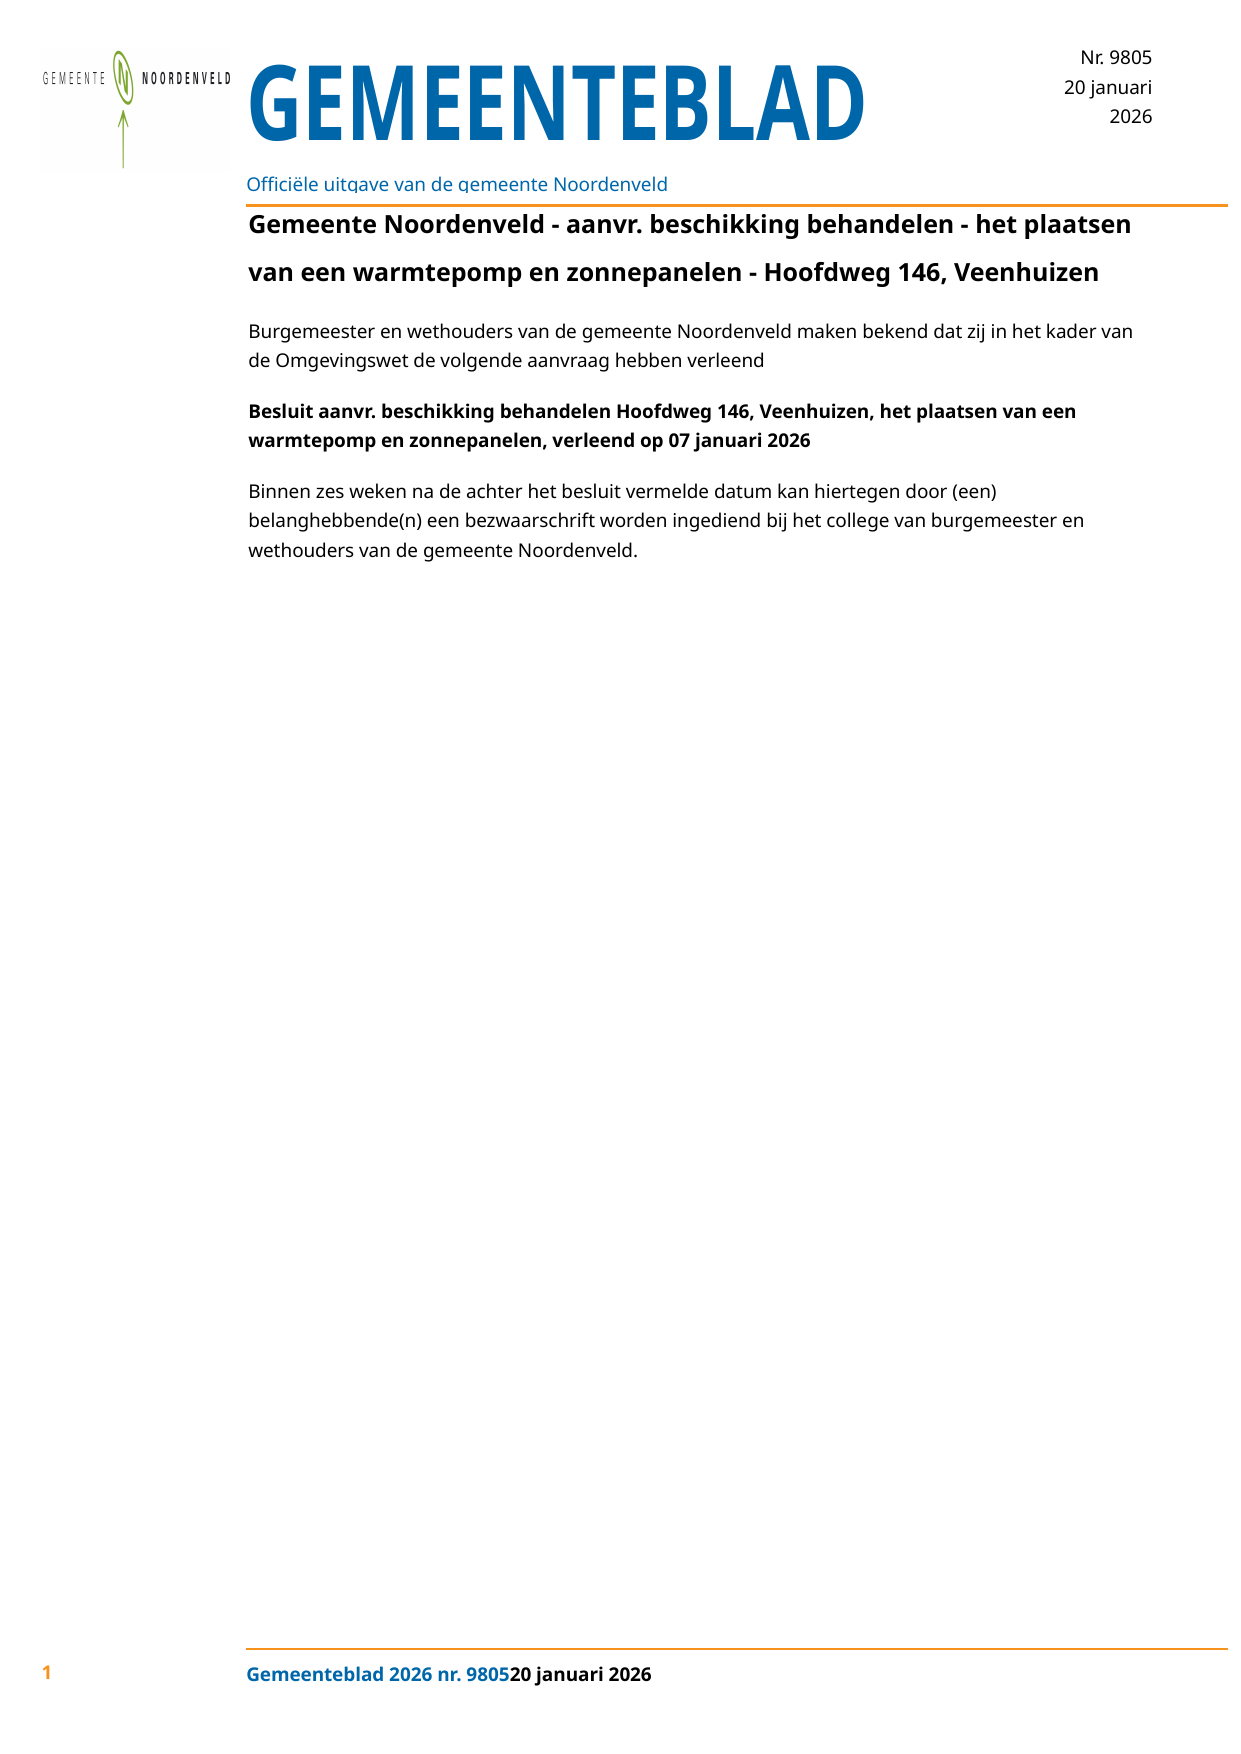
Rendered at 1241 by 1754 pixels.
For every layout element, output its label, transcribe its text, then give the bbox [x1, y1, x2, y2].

text Binnen zes weken na de achter het besluit vermelde datum kan hiertegen door (een) belanghebbende(n) een bezwaarschrift worden ingediend bij het college van burgemeester en wethouders van de gemeente Noordenveld. [248, 478, 1152, 563]
text Besluit aanvr. beschikking behandelen Hoofdweg 146, Veenhuizen, het plaatsen van een warmtepomp en zonnepanelen, verleend op 07 januari 2026 [248, 398, 1152, 453]
text Gemeente Noordenveld - aanvr. beschikking behandelen - het plaatsen van een warmtepomp en zonnepanelen - Hoofdweg 146, Veenhuizen [248, 207, 1152, 288]
picture [41, 47, 231, 172]
text Burgemeester en wethouders van de gemeente Noordenveld maken bekend dat zij in het kader van de Omgevingswet de volgende aanvraag hebben verleend [248, 318, 1152, 373]
